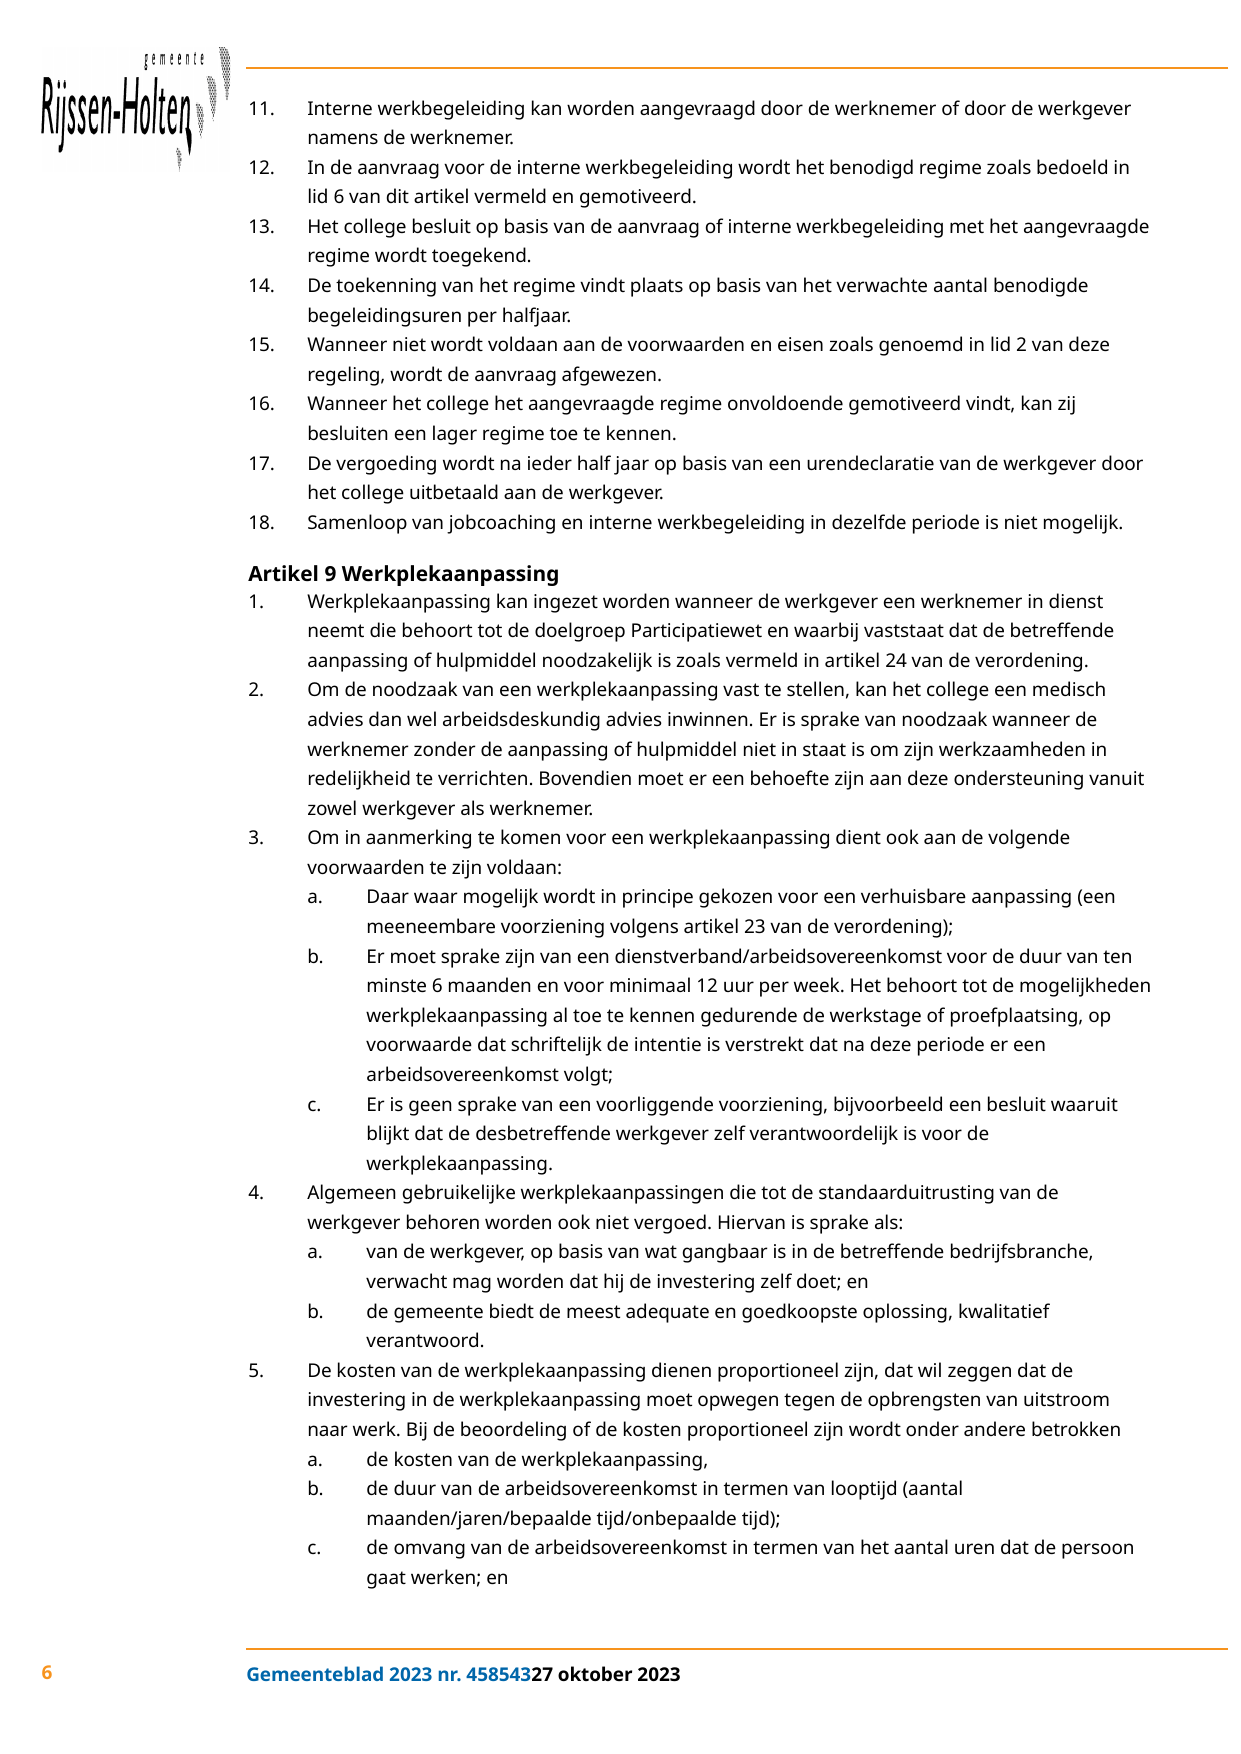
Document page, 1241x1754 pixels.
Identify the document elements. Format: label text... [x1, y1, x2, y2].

list de gemeente biedt de meest adequate en goedkoopste oplossing, kwalitatief verantwoord. [307, 1298, 1152, 1353]
list de kosten van de werkplekaanpassing, [307, 1446, 1152, 1471]
list de duur van de arbeidsovereenkomst in termen van looptijd (aantal maanden/jaren/bepaalde tijd/onbepaalde tijd); [307, 1475, 1152, 1531]
list Samenloop van jobcoaching en interne werkbegeleiding in dezelfde periode is niet mogelijk. [248, 509, 1152, 535]
list Het college besluit op basis van de aanvraag of interne werkbegeleiding met het aangevraagde regime wordt toegekend. [248, 213, 1152, 268]
list van de werkgever, op basis van wat gangbaar is in de betreffende bedrijfsbranche, verwacht mag worden dat hij de investering zelf doet; en [307, 1239, 1152, 1294]
text Artikel 9 Werkplekaanpassing [248, 559, 1152, 588]
list Er is geen sprake van een voorliggende voorziening, bijvoorbeeld een besluit waaruit blijkt dat de desbetreffende werkgever zelf verantwoordelijk is voor de werkplekaanpassing. [307, 1091, 1152, 1176]
list Wanneer niet wordt voldaan aan de voorwaarden en eisen zoals genoemd in lid 2 van deze regeling, wordt de aanvraag afgewezen. [248, 331, 1152, 387]
list Algemeen gebruikelijke werkplekaanpassingen die tot de standaarduitrusting van de werkgever behoren worden ook niet vergoed. Hiervan is sprake als: [248, 1179, 1152, 1235]
picture [41, 47, 231, 172]
list Interne werkbegeleiding kan worden aangevraagd door de werknemer of door de werkgever namens de werknemer. [248, 95, 1152, 150]
list Er moet sprake zijn van een dienstverband/arbeidsovereenkomst voor de duur van ten minste 6 maanden en voor minimaal 12 uur per week. Het behoort tot de mogelijkheden werkplekaanpassing al toe te kennen gedurende de werkstage of proefplaatsing, op voorwaarde dat schriftelijk de intentie is verstrekt dat na deze periode er een arbeidsovereenkomst volgt; [307, 943, 1152, 1087]
list In de aanvraag voor de interne werkbegeleiding wordt het benodigd regime zoals bedoeld in lid 6 van dit artikel vermeld en gemotiveerd. [248, 154, 1152, 209]
list Werkplekaanpassing kan ingezet worden wanneer de werkgever een werknemer in dienst neemt die behoort tot de doelgroep Participatiewet en waarbij vaststaat dat de betreffende aanpassing of hulpmiddel noodzakelijk is zoals vermeld in artikel 24 van de verordening. [248, 588, 1152, 673]
list De toekenning van het regime vindt plaats op basis van het verwachte aantal benodigde begeleidingsuren per halfjaar. [248, 272, 1152, 328]
list Wanneer het college het aangevraagde regime onvoldoende gemotiveerd vindt, kan zij besluiten een lager regime toe te kennen. [248, 391, 1152, 446]
list Om in aanmerking te komen voor een werkplekaanpassing dient ook aan de volgende voorwaarden te zijn voldaan: [248, 824, 1152, 880]
list De kosten van de werkplekaanpassing dienen proportioneel zijn, dat wil zeggen dat de investering in de werkplekaanpassing moet opwegen tegen de opbrengsten van uitstroom naar werk. Bij de beoordeling of de kosten proportioneel zijn wordt onder andere betrokken [248, 1357, 1152, 1442]
list de omvang van de arbeidsovereenkomst in termen van het aantal uren dat de persoon gaat werken; en [307, 1534, 1152, 1590]
list De vergoeding wordt na ieder half jaar op basis van een urendeclaratie van de werkgever door het college uitbetaald aan de werkgever. [248, 450, 1152, 505]
list Daar waar mogelijk wordt in principe gekozen voor een verhuisbare aanpassing (een meeneembare voorziening volgens artikel 23 van de verordening); [307, 884, 1152, 939]
list Om de noodzaak van een werkplekaanpassing vast te stellen, kan het college een medisch advies dan wel arbeidsdeskundig advies inwinnen. Er is sprake van noodzaak wanneer de werknemer zonder de aanpassing of hulpmiddel niet in staat is om zijn werkzaamheden in redelijkheid te verrichten. Bovendien moet er een behoefte zijn aan deze ondersteuning vanuit zowel werkgever als werknemer. [248, 677, 1152, 821]
